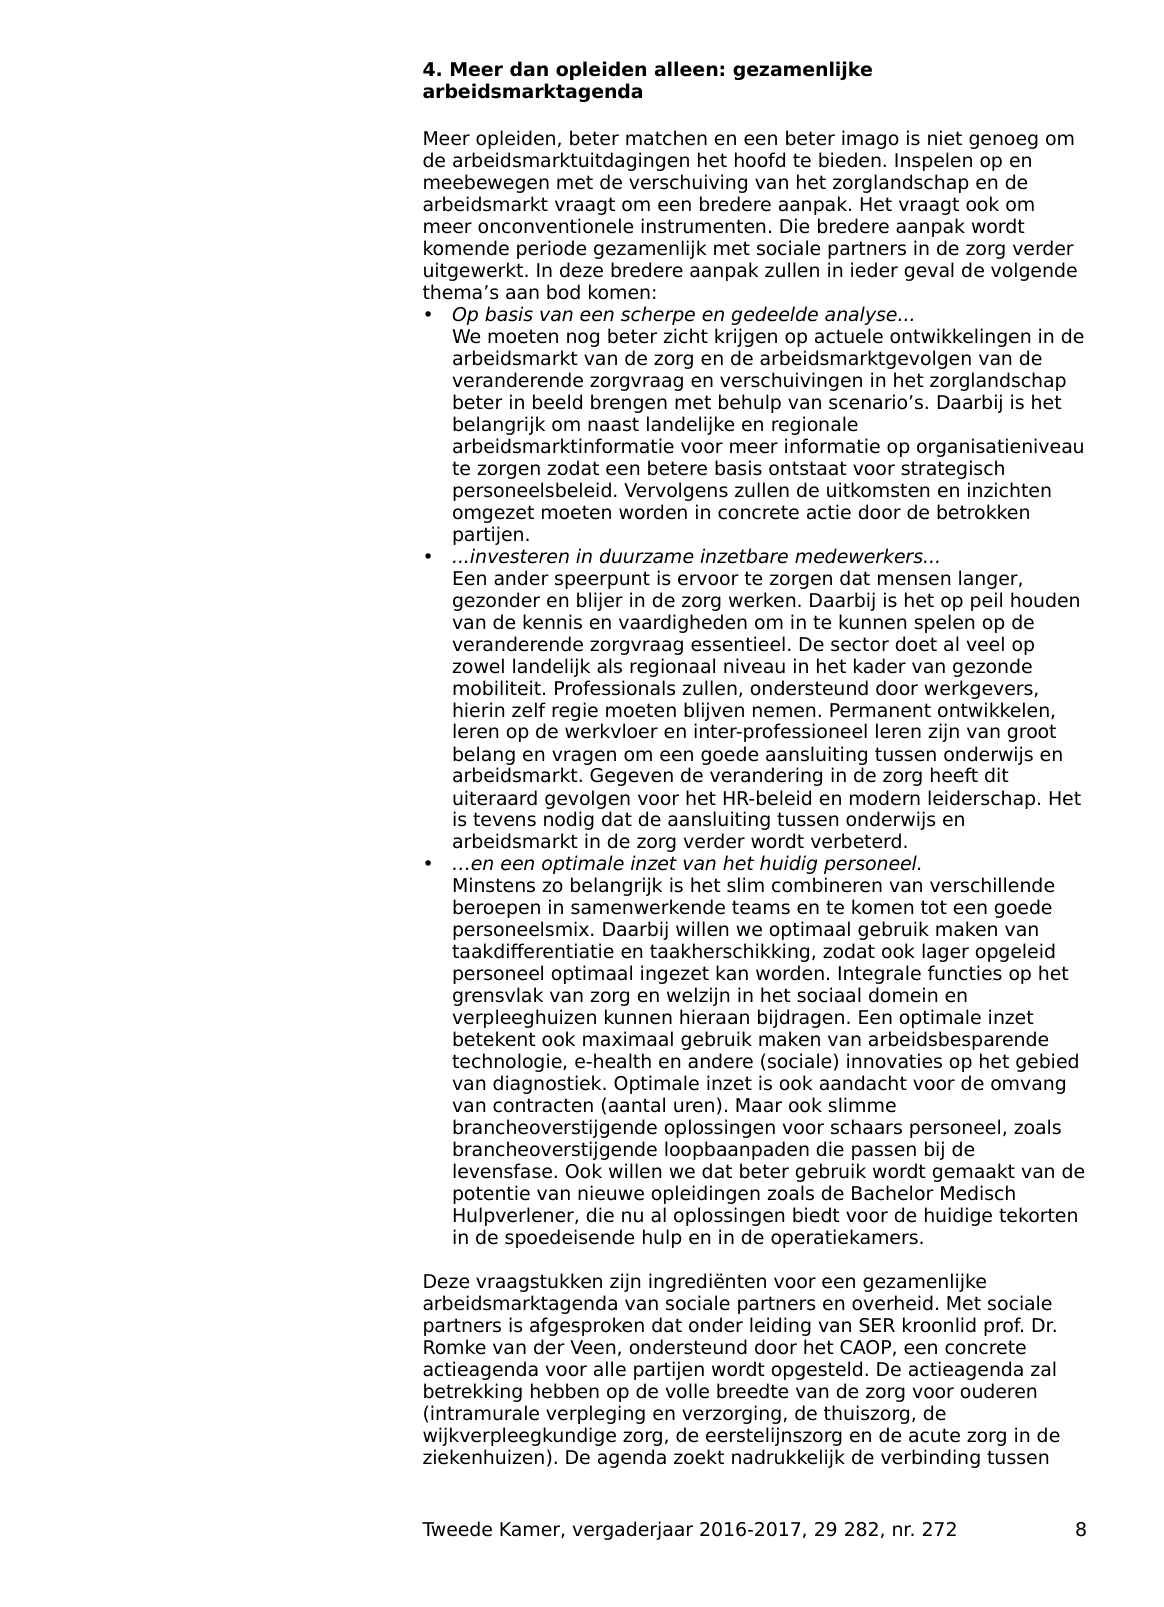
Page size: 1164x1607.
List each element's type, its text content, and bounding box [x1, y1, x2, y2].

text Een ander speerpunt is ervoor te zorgen dat mensen langer, gezonder en blijer in de zorg werken. Daarbij is het op peil houden van de kennis en vaardigheden om in te kunnen spelen op de veranderende zorgvraag essentieel. De sector doet al veel op zowel landelijk als regionaal niveau in het kader van gezonde mobiliteit. Professionals zullen, ondersteund door werkgevers, hierin zelf regie moeten blijven nemen. Permanent ontwikkelen, leren op de werkvloer en inter-professioneel leren zijn van groot belang en vragen om een goede aansluiting tussen onderwijs en arbeidsmarkt. Gegeven de verandering in de zorg heeft dit uiteraard gevolgen voor het HR-beleid en modern leiderschap. Het is tevens nodig dat de aansluiting tussen onderwijs en arbeidsmarkt in de zorg verder wordt verbeterd. [452, 568, 1087, 853]
text • Op basis van een scherpe en gedeelde analyse... [422, 304, 1087, 326]
text Minstens zo belangrijk is het slim combineren van verschillende beroepen in samenwerkende teams en te komen tot een goede personeelsmix. Daarbij willen we optimaal gebruik maken van taakdifferentiatie en taakherschikking, zodat ook lager opgeleid personeel optimaal ingezet kan worden. Integrale functies op het grensvlak van zorg en welzijn in het sociaal domein en verpleeghuizen kunnen hieraan bijdragen. Een optimale inzet betekent ook maximaal gebruik maken van arbeidsbesparende technologie, e-health en andere (sociale) innovaties op het gebied van diagnostiek. Optimale inzet is ook aandacht voor de omvang van contracten (aantal uren). Maar ook slimme brancheoverstijgende oplossingen voor schaars personeel, zoals brancheoverstijgende loopbaanpaden die passen bij de levensfase. Ook willen we dat beter gebruik wordt gemaakt van de potentie van nieuwe opleidingen zoals de Bachelor Medisch Hulpverlener, die nu al oplossingen biedt voor de huidige tekorten in de spoedeisende hulp en in de operatiekamers. [452, 875, 1087, 1249]
text We moeten nog beter zicht krijgen op actuele ontwikkelingen in de arbeidsmarkt van de zorg en de arbeidsmarktgevolgen van de veranderende zorgvraag en verschuivingen in het zorglandschap beter in beeld brengen met behulp van scenario’s. Daarbij is het belangrijk om naast landelijke en regionale arbeidsmarktinformatie voor meer informatie op organisatieniveau te zorgen zodat een betere basis ontstaat voor strategisch personeelsbeleid. Vervolgens zullen de uitkomsten en inzichten omgezet moeten worden in concrete actie door de betrokken partijen. [452, 326, 1087, 546]
subtitle 4. Meer dan opleiden alleen: gezamenlijke arbeidsmarktagenda [422, 59, 1087, 103]
text Deze vraagstukken zijn ingrediënten voor een gezamenlijke arbeidsmarktagenda van sociale partners en overheid. Met sociale partners is afgesproken dat onder leiding van SER kroonlid prof. Dr. Romke van der Veen, ondersteund door het CAOP, een concrete actieagenda voor alle partijen wordt opgesteld. De actieagenda zal betrekking hebben op de volle breedte van de zorg voor ouderen (intramurale verpleging en verzorging, de thuiszorg, de wijkverpleegkundige zorg, de eerstelijnszorg en de acute zorg in de ziekenhuizen). De agenda zoekt nadrukkelijk de verbinding tussen [422, 1271, 1087, 1469]
text • …en een optimale inzet van het huidig personeel. [422, 853, 1087, 875]
text Meer opleiden, beter matchen en een beter imago is niet genoeg om de arbeidsmarktuitdagingen het hoofd te bieden. Inspelen op en meebewegen met de verschuiving van het zorglandschap en de arbeidsmarkt vraagt om een bredere aanpak. Het vraagt ook om meer onconventionele instrumenten. Die bredere aanpak wordt komende periode gezamenlijk met sociale partners in de zorg verder uitgewerkt. In deze bredere aanpak zullen in ieder geval de volgende thema’s aan bod komen: [422, 128, 1087, 304]
text • ...investeren in duurzame inzetbare medewerkers... [422, 546, 1087, 568]
